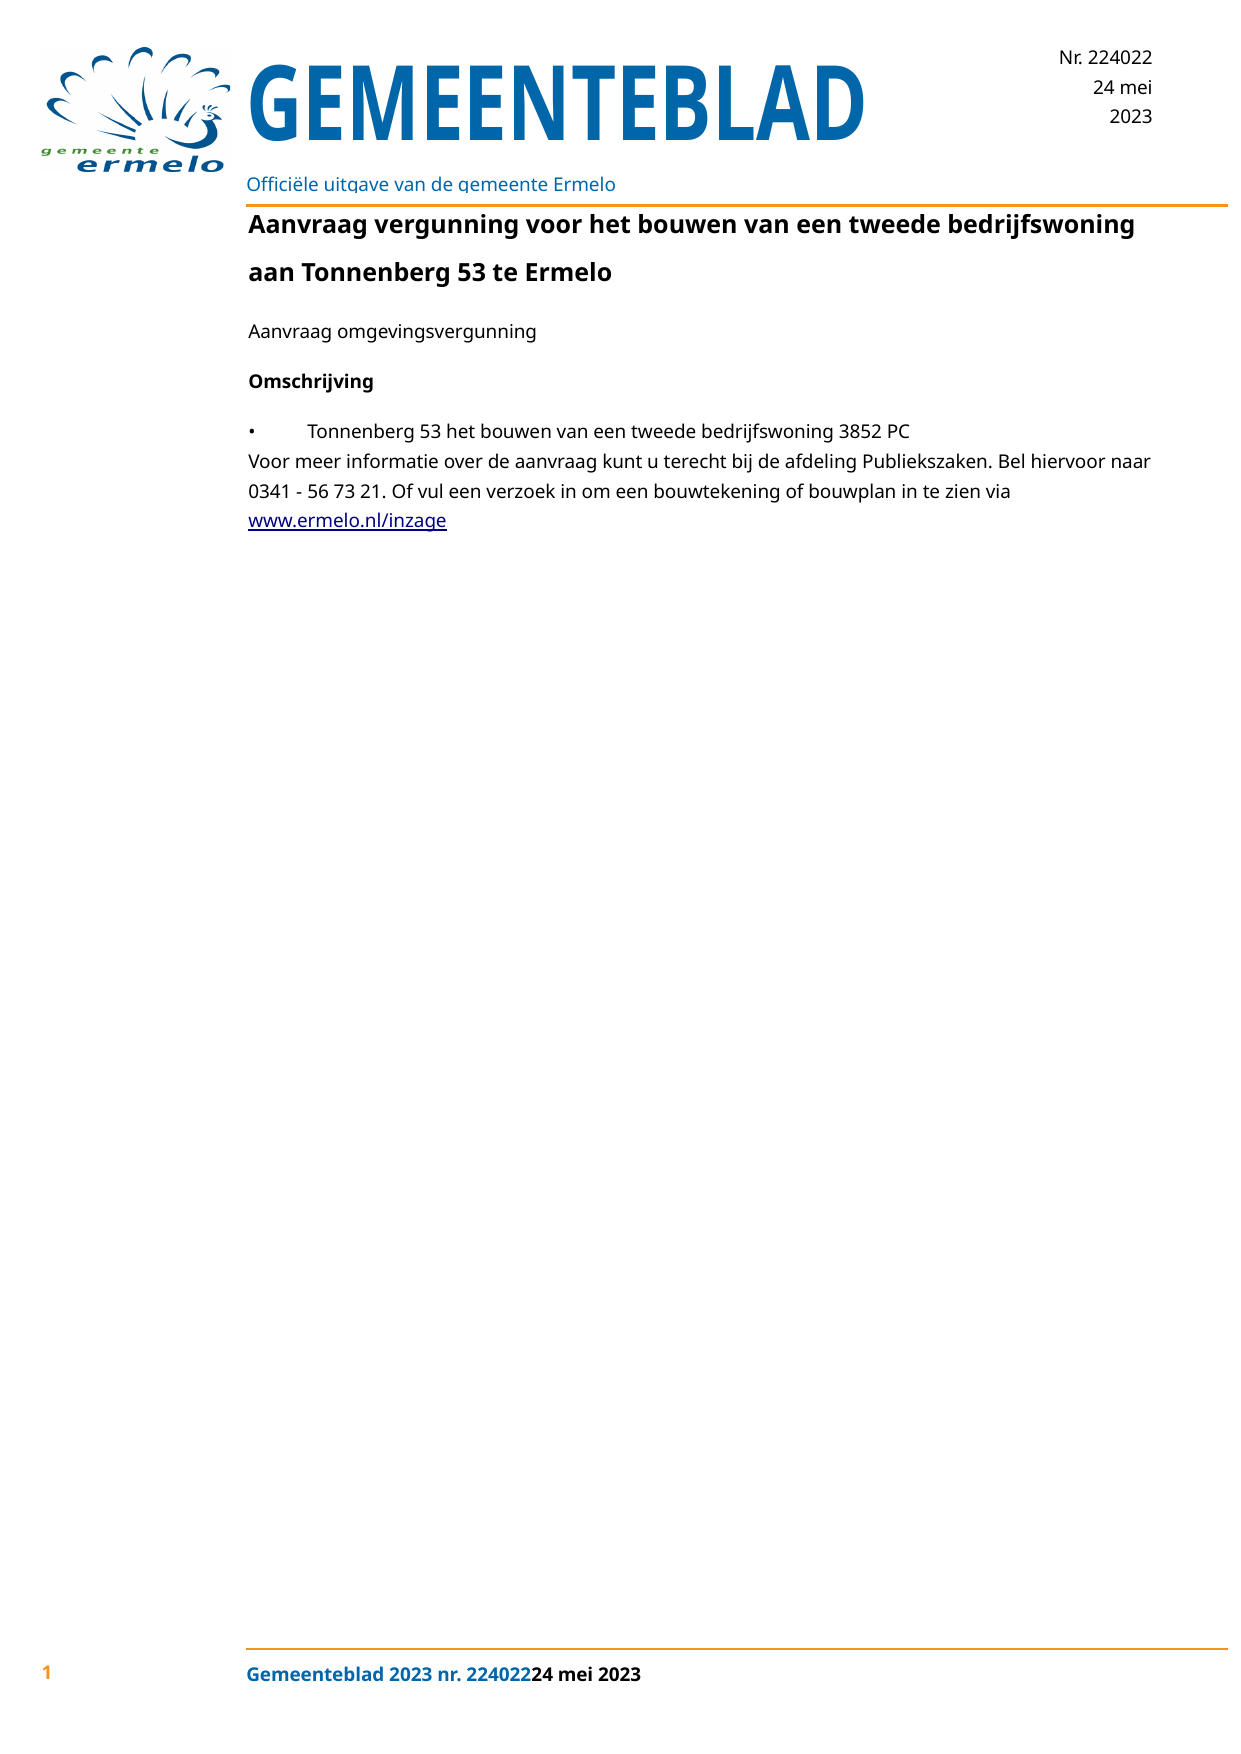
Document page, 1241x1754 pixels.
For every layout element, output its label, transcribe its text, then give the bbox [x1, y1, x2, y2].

text Voor meer informatie over de aanvraag kunt u terecht bij de afdeling Publiekszaken. Bel hiervoor naar 0341 - 56 73 21. Of vul een verzoek in om een bouwtekening of bouwplan in te zien via www.ermelo.nl/inzage [248, 448, 1152, 533]
list Tonnenberg 53 het bouwen van een tweede bedrijfswoning 3852 PC [248, 419, 1152, 444]
text Omschrijving [248, 368, 1152, 394]
text Aanvraag vergunning voor het bouwen van een tweede bedrijfswoning aan Tonnenberg 53 te Ermelo [248, 207, 1152, 288]
text Aanvraag omgevingsvergunning [248, 318, 1152, 344]
picture [41, 47, 231, 172]
